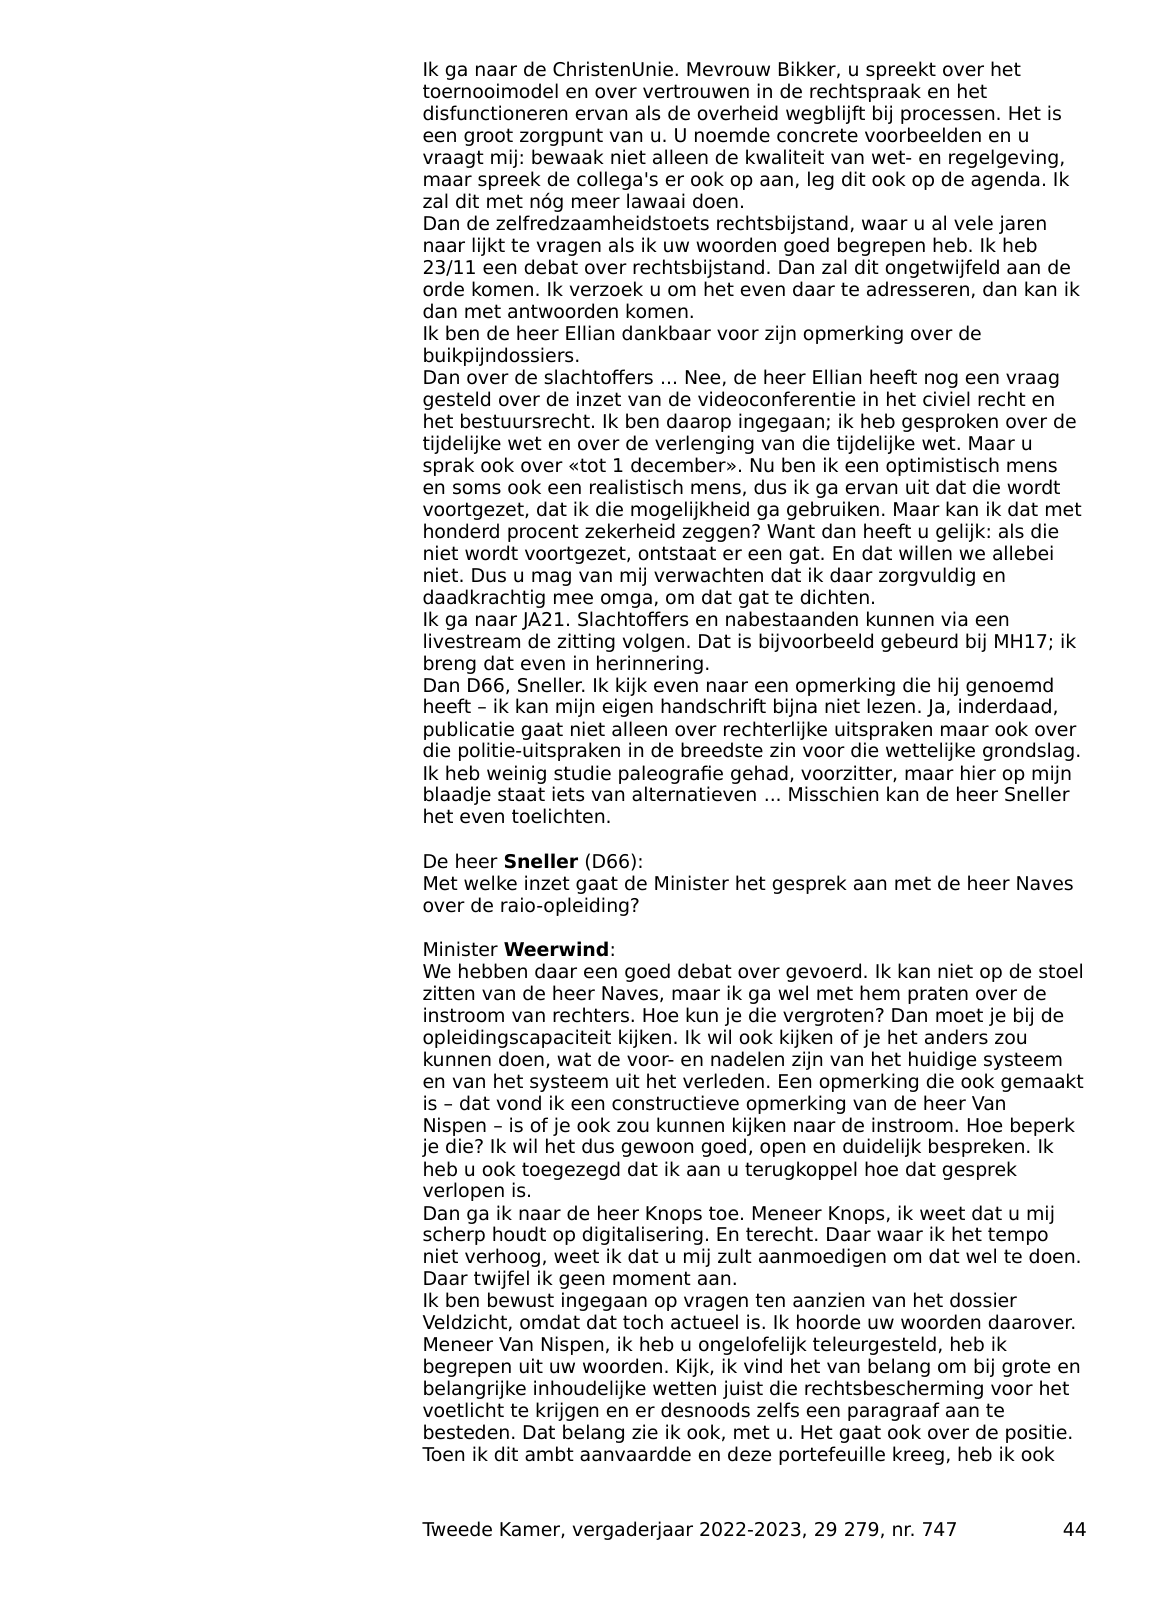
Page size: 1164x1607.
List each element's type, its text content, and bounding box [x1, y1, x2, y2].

text Meneer Van Nispen, ik heb u ongelofelijk teleurgesteld, heb ik begrepen uit uw woorden. Kijk, ik vind het van belang om bij grote en belangrijke inhoudelijke wetten juist die rechtsbescherming voor het voetlicht te krijgen en er desnoods zelfs een paragraaf aan te besteden. Dat belang zie ik ook, met u. Het gaat ook over de positie. Toen ik dit ambt aanvaardde en deze portefeuille kreeg, heb ik ook [422, 1334, 1087, 1466]
text We hebben daar een goed debat over gevoerd. Ik kan niet op de stoel zitten van de heer Naves, maar ik ga wel met hem praten over de instroom van rechters. Hoe kun je die vergroten? Dan moet je bij de opleidingscapaciteit kijken. Ik wil ook kijken of je het anders zou kunnen doen, wat de voor- en nadelen zijn van het huidige systeem en van het systeem uit het verleden. Een opmerking die ook gemaakt is – dat vond ik een constructieve opmerking van de heer Van Nispen – is of je ook zou kunnen kijken naar de instroom. Hoe beperk je die? Ik wil het dus gewoon goed, open en duidelijk bespreken. Ik heb u ook toegezegd dat ik aan u terugkoppel hoe dat gesprek verlopen is. [422, 961, 1087, 1202]
text Met welke inzet gaat de Minister het gesprek aan met de heer Naves over de raio-opleiding? [422, 872, 1087, 916]
text Dan de zelfredzaamheidstoets rechtsbijstand, waar u al vele jaren naar lijkt te vragen als ik uw woorden goed begrepen heb. Ik heb 23/11 een debat over rechtsbijstand. Dan zal dit ongetwijfeld aan de orde komen. Ik verzoek u om het even daar te adresseren, dan kan ik dan met antwoorden komen. [422, 213, 1087, 323]
text Ik ben bewust ingegaan op vragen ten aanzien van het dossier Veldzicht, omdat dat toch actueel is. Ik hoorde uw woorden daarover. [422, 1290, 1087, 1334]
text Ik ga naar de ChristenUnie. Mevrouw Bikker, u spreekt over het toernooimodel en over vertrouwen in de rechtspraak en het disfunctioneren ervan als de overheid wegblijft bij processen. Het is een groot zorgpunt van u. U noemde concrete voorbeelden en u vraagt mij: bewaak niet alleen de kwaliteit van wet- en regelgeving, maar spreek de collega's er ook op aan, leg dit ook op de agenda. Ik zal dit met nóg meer lawaai doen. [422, 59, 1087, 213]
text Dan ga ik naar de heer Knops toe. Meneer Knops, ik weet dat u mij scherp houdt op digitalisering. En terecht. Daar waar ik het tempo niet verhoog, weet ik dat u mij zult aanmoedigen om dat wel te doen. Daar twijfel ik geen moment aan. [422, 1202, 1087, 1290]
text Ik ben de heer Ellian dankbaar voor zijn opmerking over de buikpijndossiers. [422, 323, 1087, 367]
text Dan D66, Sneller. Ik kijk even naar een opmerking die hij genoemd heeft – ik kan mijn eigen handschrift bijna niet lezen. Ja, inderdaad, publicatie gaat niet alleen over rechterlijke uitspraken maar ook over die politie-uitspraken in de breedste zin voor die wettelijke grondslag. [422, 674, 1087, 762]
text Ik heb weinig studie paleografie gehad, voorzitter, maar hier op mijn blaadje staat iets van alternatieven ... Misschien kan de heer Sneller het even toelichten. [422, 762, 1087, 828]
text Dan over de slachtoffers ... Nee, de heer Ellian heeft nog een vraag gesteld over de inzet van de videoconferentie in het civiel recht en het bestuursrecht. Ik ben daarop ingegaan; ik heb gesproken over de tijdelijke wet en over de verlenging van die tijdelijke wet. Maar u sprak ook over «tot 1 december». Nu ben ik een optimistisch mens en soms ook een realistisch mens, dus ik ga ervan uit dat die wordt voortgezet, dat ik die mogelijkheid ga gebruiken. Maar kan ik dat met honderd procent zekerheid zeggen? Want dan heeft u gelijk: als die niet wordt voortgezet, ontstaat er een gat. En dat willen we allebei niet. Dus u mag van mij verwachten dat ik daar zorgvuldig en daadkrachtig mee omga, om dat gat te dichten. [422, 367, 1087, 608]
text De heer Sneller (D66): [422, 851, 1087, 872]
text Minister Weerwind: [422, 939, 1087, 961]
text Ik ga naar JA21. Slachtoffers en nabestaanden kunnen via een livestream de zitting volgen. Dat is bijvoorbeeld gebeurd bij MH17; ik breng dat even in herinnering. [422, 608, 1087, 674]
